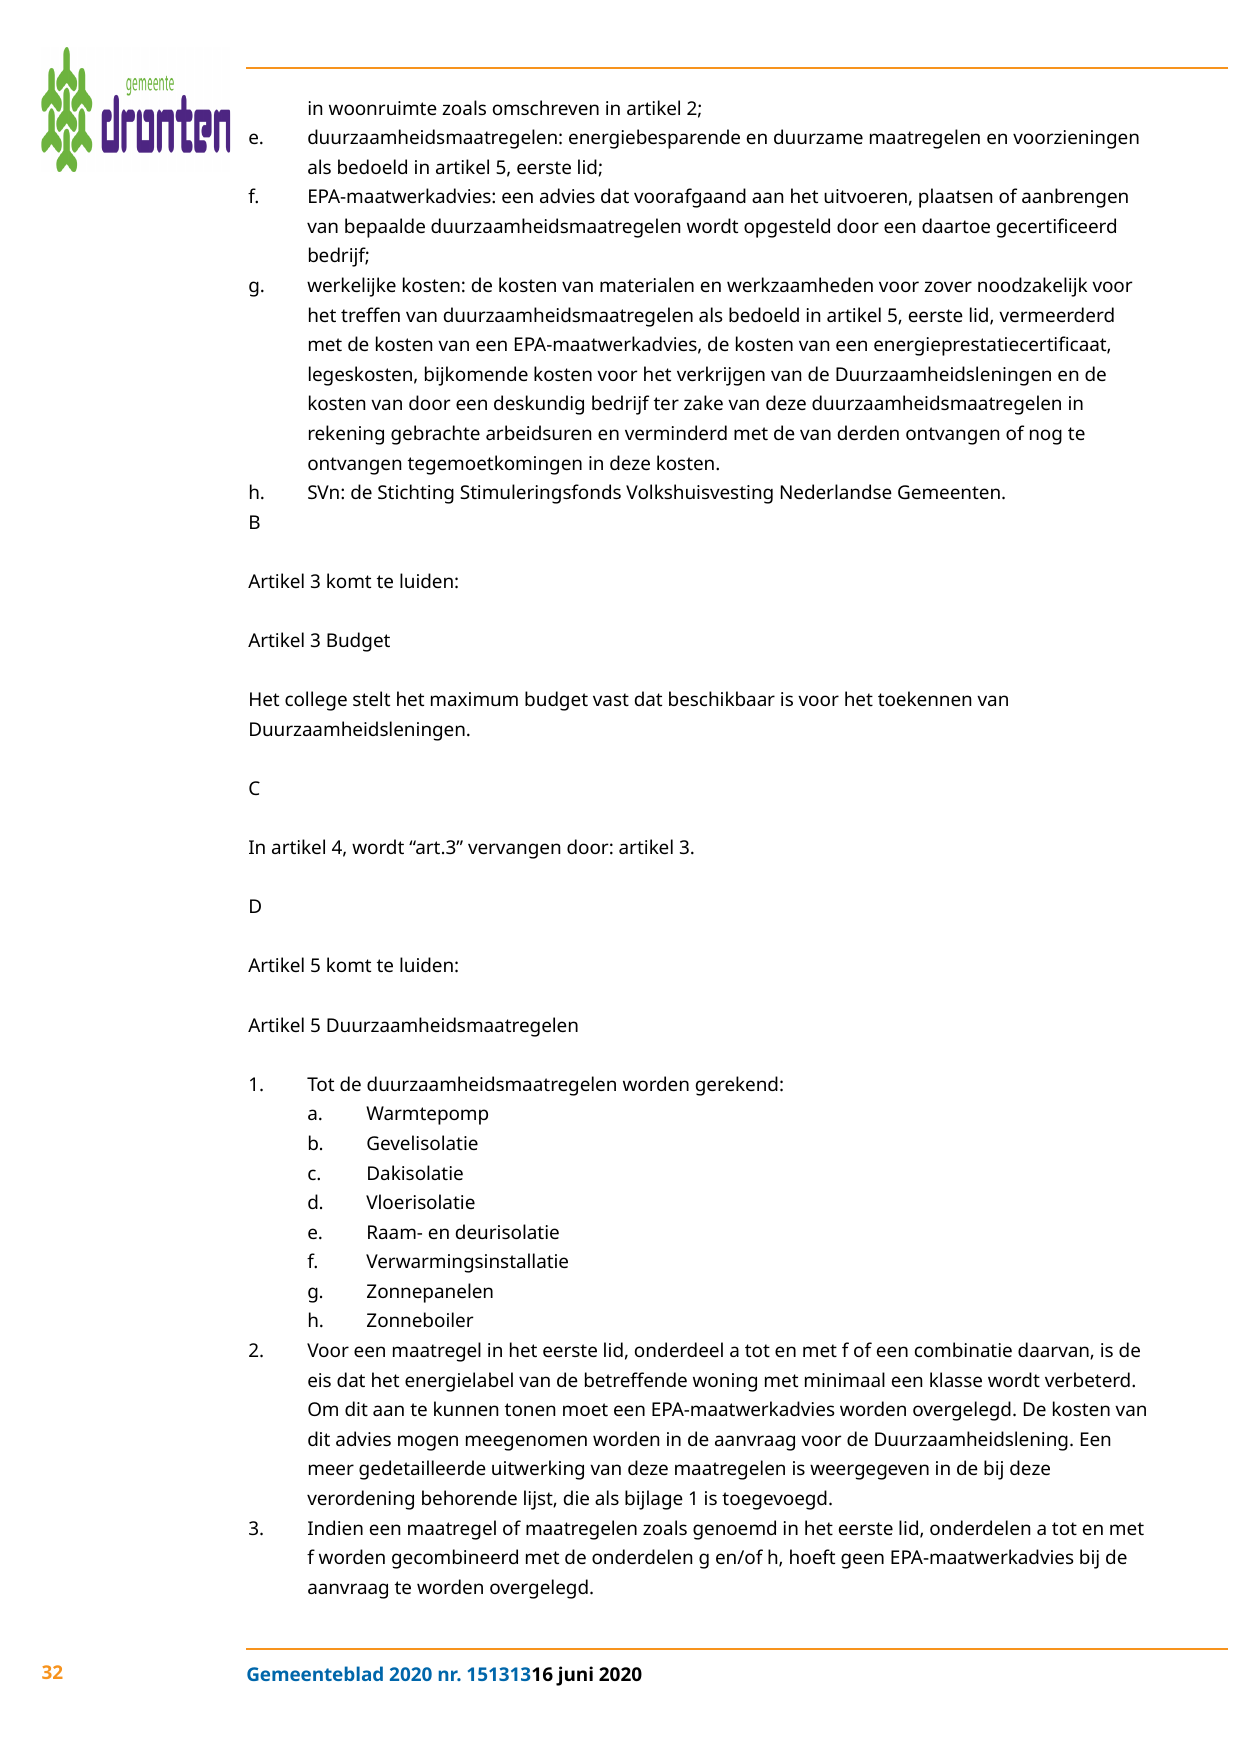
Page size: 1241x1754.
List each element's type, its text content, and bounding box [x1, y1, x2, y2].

picture [41, 47, 231, 172]
list Dakisolatie [307, 1160, 1152, 1186]
text Artikel 5 komt te luiden: [248, 953, 1152, 978]
text In artikel 4, wordt “art.3” vervangen door: artikel 3. [248, 834, 1152, 860]
list in woonruimte zoals omschreven in artikel 2; [248, 95, 1152, 121]
text C [248, 775, 1152, 801]
text Artikel 5 Duurzaamheidsmaatregelen [248, 1012, 1152, 1038]
text Het college stelt het maximum budget vast dat beschikbaar is voor het toekennen van Duurzaamheidsleningen. [248, 686, 1152, 742]
list duurzaamheidsmaatregelen: energiebesparende en duurzame maatregelen en voorzieningen als bedoeld in artikel 5, eerste lid; [248, 124, 1152, 180]
list Indien een maatregel of maatregelen zoals genoemd in het eerste lid, onderdelen a tot en met f worden gecombineerd met de onderdelen g en/of h, hoeft geen EPA-maatwerkadvies bij de aanvraag te worden overgelegd. [248, 1515, 1152, 1600]
list Vloerisolatie [307, 1189, 1152, 1215]
list Raam- en deurisolatie [307, 1219, 1152, 1245]
text Artikel 3 Budget [248, 627, 1152, 653]
list Zonnepanelen [307, 1278, 1152, 1304]
list Verwarmingsinstallatie [307, 1248, 1152, 1274]
text Artikel 3 komt te luiden: [248, 568, 1152, 594]
text B [248, 509, 1152, 535]
text D [248, 893, 1152, 919]
list Voor een maatregel in het eerste lid, onderdeel a tot en met f of een combinatie daarvan, is de eis dat het energielabel van de betreffende woning met minimaal een klasse wordt verbeterd. Om dit aan te kunnen tonen moet een EPA-maatwerkadvies worden overgelegd. De kosten van dit advies mogen meegenomen worden in de aanvraag voor de Duurzaamheidslening. Een meer gedetailleerde uitwerking van deze maatregelen is weergegeven in de bij deze verordening behorende lijst, die als bijlage 1 is toegevoegd. [248, 1337, 1152, 1511]
list Tot de duurzaamheidsmaatregelen worden gerekend: [248, 1071, 1152, 1097]
list werkelijke kosten: de kosten van materialen en werkzaamheden voor zover noodzakelijk voor het treffen van duurzaamheidsmaatregelen als bedoeld in artikel 5, eerste lid, vermeerderd met de kosten van een EPA-maatwerkadvies, de kosten van een energieprestatiecertificaat, legeskosten, bijkomende kosten voor het verkrijgen van de Duurzaamheidsleningen en de kosten van door een deskundig bedrijf ter zake van deze duurzaamheidsmaatregelen in rekening gebrachte arbeidsuren en verminderd met de van derden ontvangen of nog te ontvangen tegemoetkomingen in deze kosten. [248, 272, 1152, 476]
list EPA-maatwerkadvies: een advies dat voorafgaand aan het uitvoeren, plaatsen of aanbrengen van bepaalde duurzaamheidsmaatregelen wordt opgesteld door een daartoe gecertificeerd bedrijf; [248, 183, 1152, 268]
list Zonneboiler [307, 1308, 1152, 1333]
list SVn: de Stichting Stimuleringsfonds Volkshuisvesting Nederlandse Gemeenten. [248, 479, 1152, 505]
list Gevelisolatie [307, 1130, 1152, 1156]
list Warmtepomp [307, 1101, 1152, 1126]
